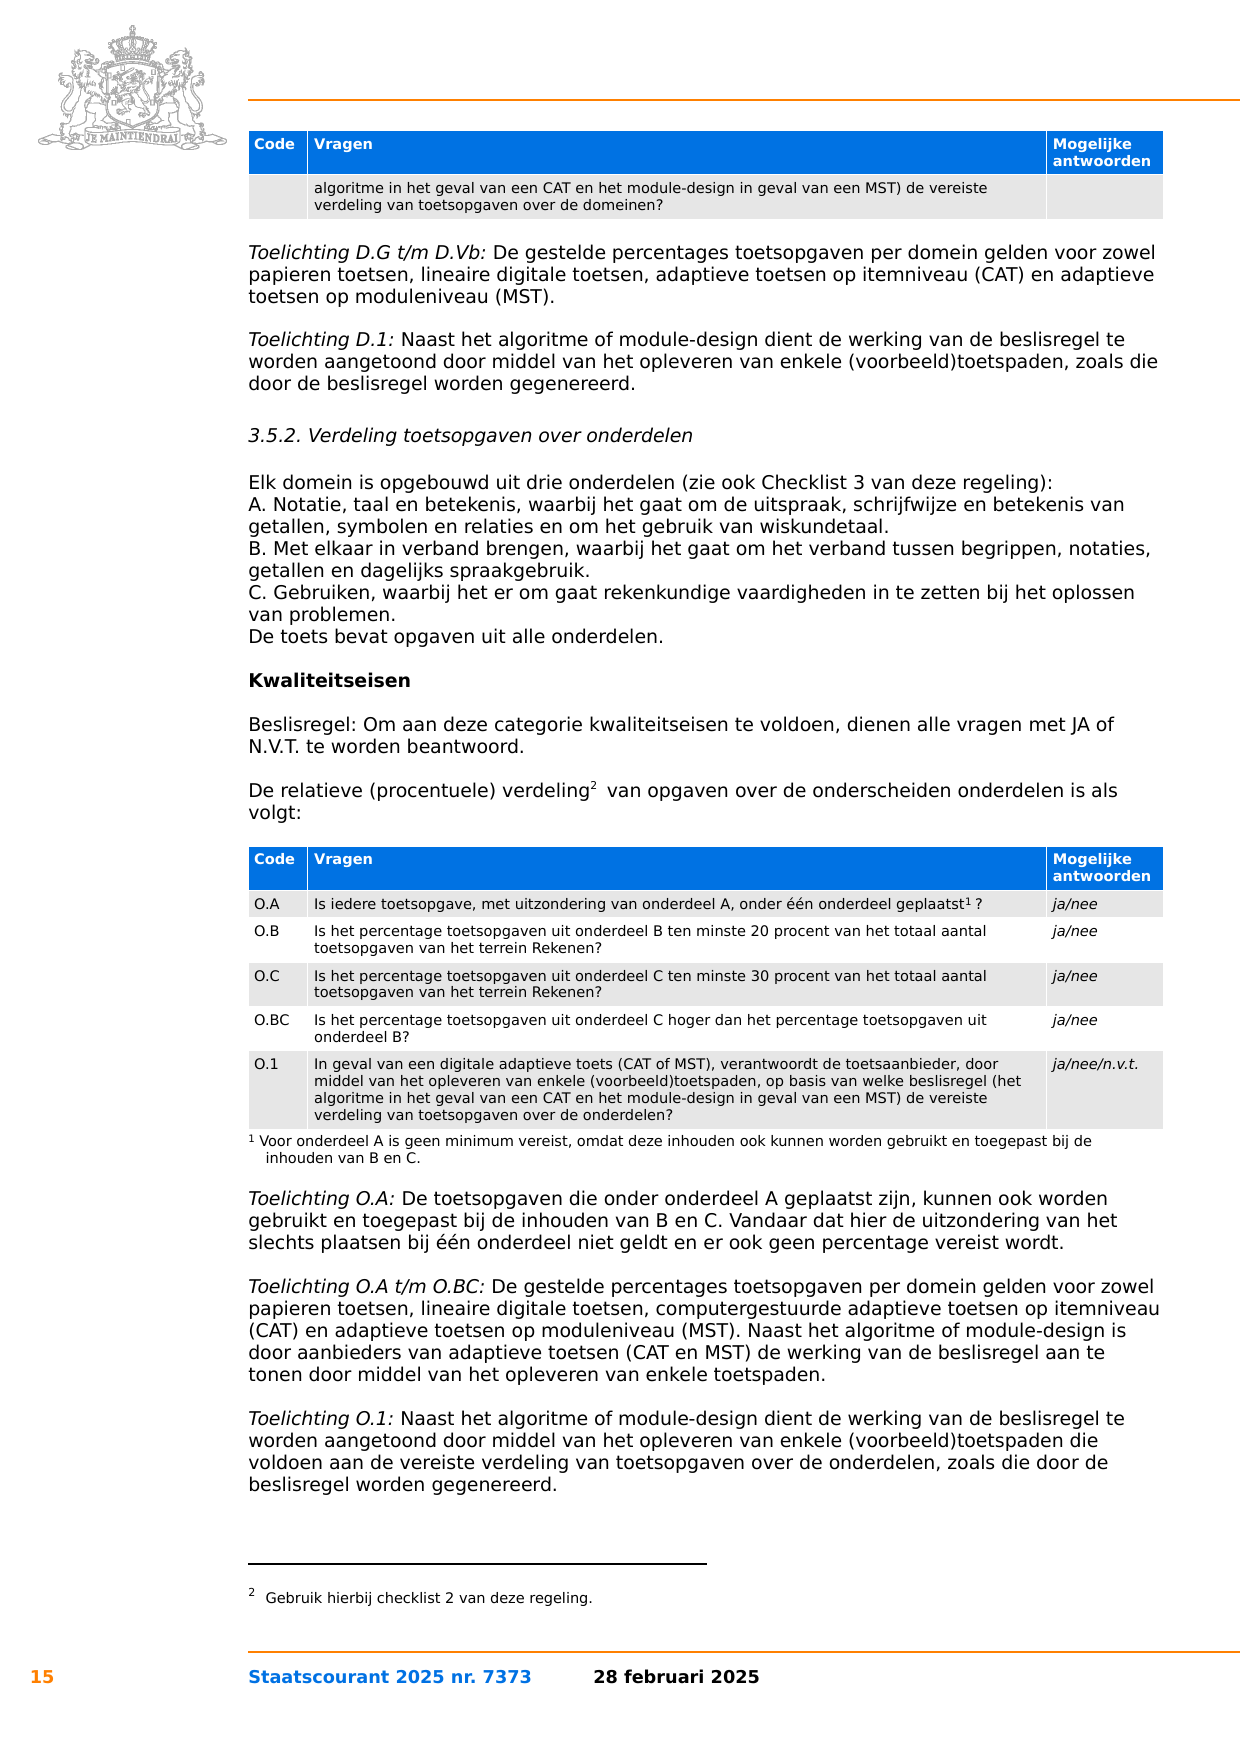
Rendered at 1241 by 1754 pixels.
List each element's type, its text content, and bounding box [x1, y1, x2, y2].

text De relatieve (procentuele) verdeling van opgaven over de onderscheiden onderdelen is als volgt: [248, 780, 1163, 824]
text De toets bevat opgaven uit alle onderdelen. [248, 626, 1163, 648]
table_cell ja/nee/n.v.t. [1047, 1051, 1163, 1129]
table_cell 1 Voor onderdeel A is geen minimum vereist, omdat deze inhouden ook kunnen worden gebruikt en toegepast bij de inhouden van B en C. [248, 1130, 1163, 1166]
text Toelichting O.1: Naast het algoritme of module-design dient de werking van de beslisregel te worden aangetoond door middel van het opleveren van enkele (voorbeeld)toetspaden die voldoen aan de vereiste verdeling van toetsopgaven over de onderdelen, zoals die door de beslisregel worden gegenereerd. [248, 1408, 1163, 1496]
text A. Notatie, taal en betekenis, waarbij het gaat om de uitspraak, schrijfwijze en betekenis van getallen, symbolen en relaties en om het gebruik van wiskundetaal. [248, 494, 1163, 538]
table_cell ja/nee [1047, 963, 1163, 1006]
table_cell Is iedere toetsopgave, met uitzondering van onderdeel A, onder één onderdeel geplaatst1? [308, 891, 1046, 917]
table_cell ja/nee [1047, 1007, 1163, 1050]
table_header Code [249, 847, 307, 890]
table_header Vragen [308, 847, 1046, 890]
table_cell In geval van een digitale adaptieve toets (CAT of MST), verantwoordt de toetsaanbieder, door middel van het opleveren van enkele (voorbeeld)toetspaden, op basis van welke beslisregel (het algoritme in het geval van een CAT en het module-design in geval van een MST) de vereiste verdeling van toetsopgaven over de onderdelen? [308, 1051, 1046, 1129]
table_cell [1047, 175, 1163, 219]
subtitle 3.5.2. Verdeling toetsopgaven over onderdelen [248, 425, 1163, 447]
text B. Met elkaar in verband brengen, waarbij het gaat om het verband tussen begrippen, notaties, getallen en dagelijks spraakgebruik. [248, 538, 1163, 582]
text Toelichting D.1: Naast het algoritme of module-design dient de werking van de beslisregel te worden aangetoond door middel van het opleveren van enkele (voorbeeld)toetspaden, zoals die door de beslisregel worden gegenereerd. [248, 329, 1163, 395]
table_cell O.BC [249, 1007, 307, 1050]
table_cell O.B [249, 918, 307, 962]
table_cell algoritme in het geval van een CAT en het module-design in geval van een MST) de vereiste verdeling van toetsopgaven over de domeinen? [308, 175, 1046, 219]
table_header Mogelijke antwoorden [1047, 847, 1163, 890]
table_header Mogelijke antwoorden [1047, 131, 1163, 174]
table_header Vragen [308, 131, 1046, 174]
table_cell O.A [249, 891, 307, 917]
table_cell ja/nee [1047, 891, 1163, 917]
table_cell ja/nee [1047, 918, 1163, 962]
text C. Gebruiken, waarbij het er om gaat rekenkundige vaardigheden in te zetten bij het oplossen van problemen. [248, 582, 1163, 626]
table_cell O.1 [249, 1051, 307, 1129]
picture [38, 25, 227, 150]
table_cell [249, 175, 307, 219]
text Elk domein is opgebouwd uit drie onderdelen (zie ook Checklist 3 van deze regeling): [248, 472, 1163, 494]
text Toelichting D.G t/m D.Vb: De gestelde percentages toetsopgaven per domein gelden voor zowel papieren toetsen, lineaire digitale toetsen, adaptieve toetsen op itemniveau (CAT) en adaptieve toetsen op moduleniveau (MST). [248, 242, 1163, 307]
table_cell Is het percentage toetsopgaven uit onderdeel B ten minste 20 procent van het totaal aantal toetsopgaven van het terrein Rekenen? [308, 918, 1046, 962]
subtitle Kwaliteitseisen [248, 670, 1163, 692]
text Beslisregel: Om aan deze categorie kwaliteitseisen te voldoen, dienen alle vragen met JA of N.V.T. te worden beantwoord. [248, 714, 1163, 758]
text Gebruik hierbij checklist 2 van deze regeling. [248, 1586, 1163, 1608]
table_cell Is het percentage toetsopgaven uit onderdeel C hoger dan het percentage toetsopgaven uit onderdeel B? [308, 1007, 1046, 1050]
table_cell O.C [249, 963, 307, 1006]
text Toelichting O.A t/m O.BC: De gestelde percentages toetsopgaven per domein gelden voor zowel papieren toetsen, lineaire digitale toetsen, computergestuurde adaptieve toetsen op itemniveau (CAT) en adaptieve toetsen op moduleniveau (MST). Naast het algoritme of module-design is door aanbieders van adaptieve toetsen (CAT en MST) de werking van de beslisregel aan te tonen door middel van het opleveren van enkele toetspaden. [248, 1276, 1163, 1386]
text Toelichting O.A: De toetsopgaven die onder onderdeel A geplaatst zijn, kunnen ook worden gebruikt en toegepast bij de inhouden van B en C. Vandaar dat hier de uitzondering van het slechts plaatsen bij één onderdeel niet geldt en er ook geen percentage vereist wordt. [248, 1188, 1163, 1254]
table_header Code [249, 131, 307, 174]
table_cell Is het percentage toetsopgaven uit onderdeel C ten minste 30 procent van het totaal aantal toetsopgaven van het terrein Rekenen? [308, 963, 1046, 1006]
